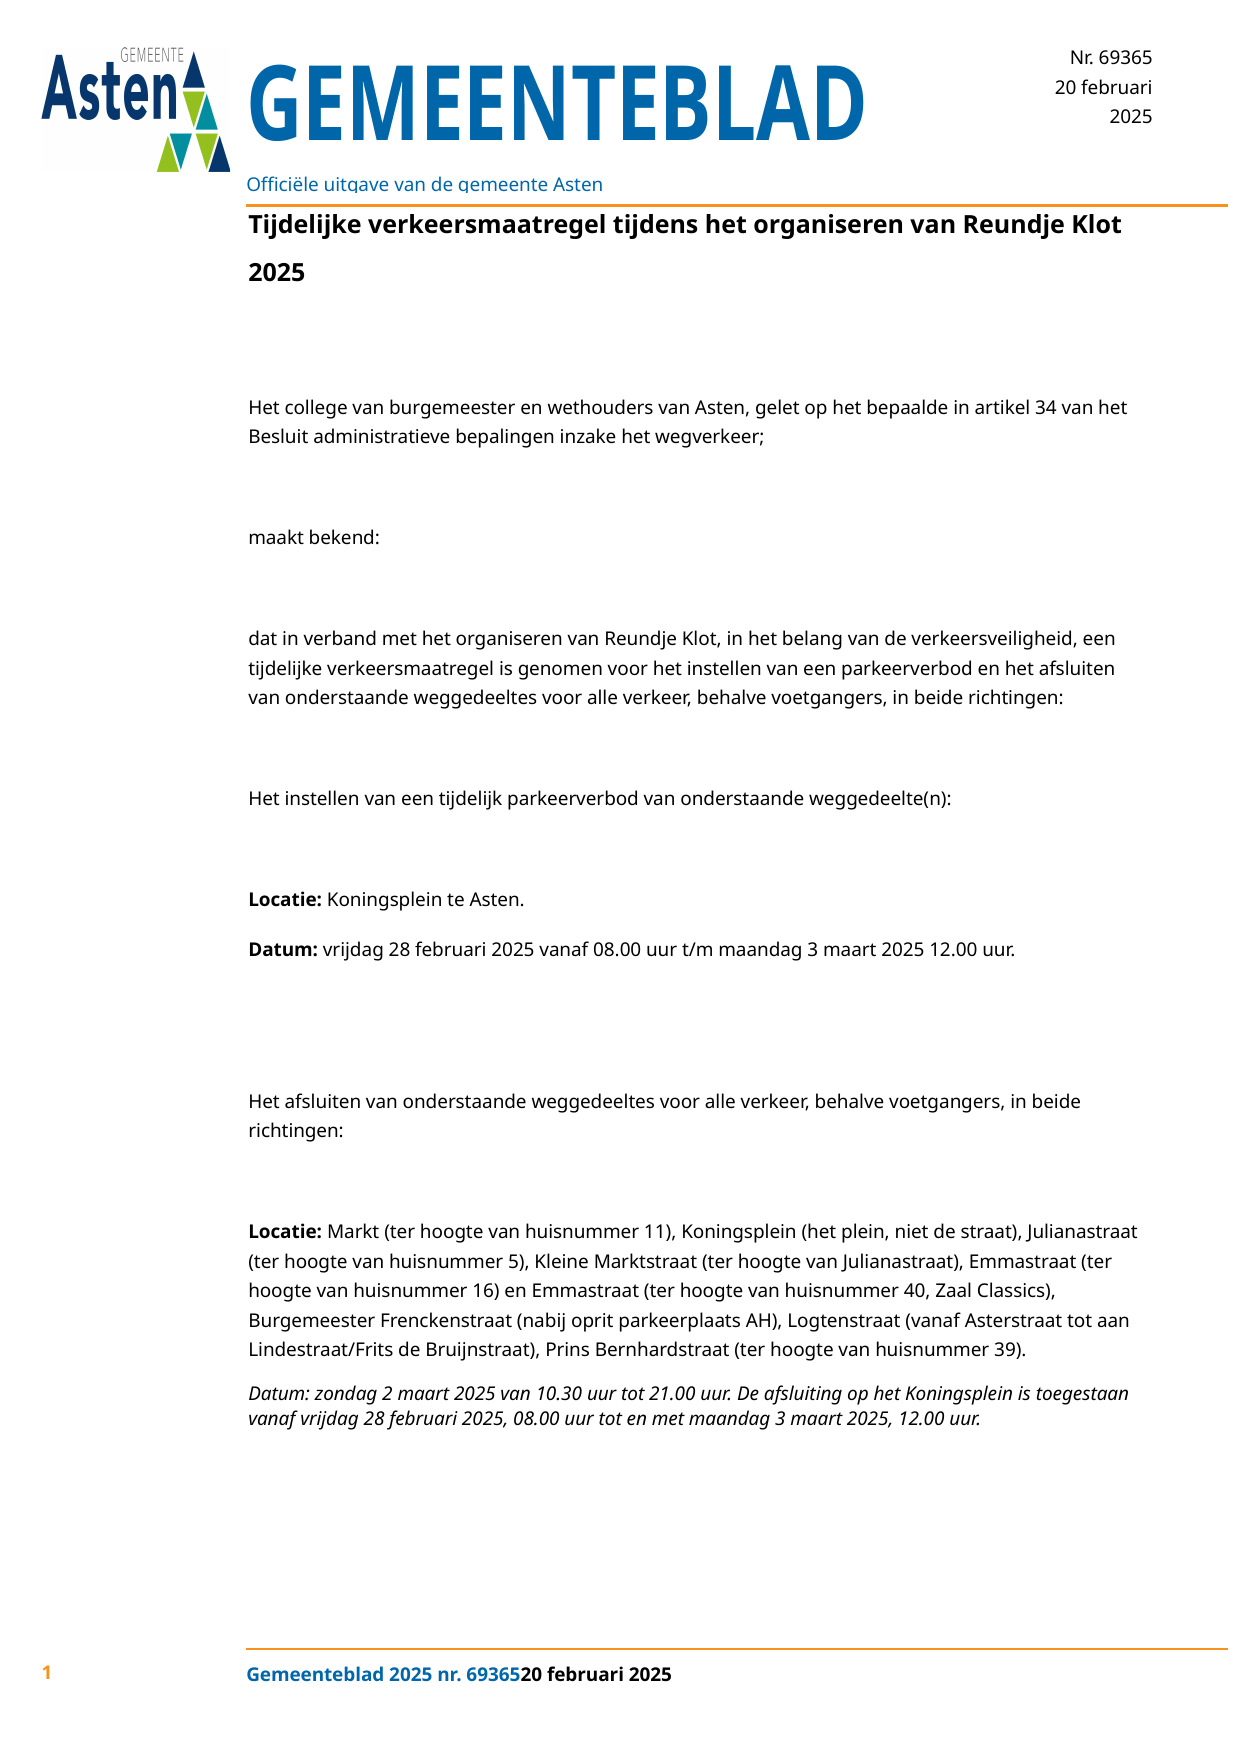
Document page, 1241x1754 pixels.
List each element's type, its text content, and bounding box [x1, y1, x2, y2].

text Datum: zondag 2 maart 2025 van 10.30 uur tot 21.00 uur. De afsluiting op het Koningsplein is toegestaan vanaf vrijdag 28 februari 2025, 08.00 uur tot en met maandag 3 maart 2025, 12.00 uur. [248, 1380, 1152, 1431]
picture [41, 47, 231, 172]
text Het instellen van een tijdelijk parkeerverbod van onderstaande weggedeelte(n): [248, 785, 1152, 811]
text Datum: vrijdag 28 februari 2025 vanaf 08.00 uur t/m maandag 3 maart 2025 12.00 uur. [248, 937, 1152, 962]
text Het college van burgemeester en wethouders van Asten, gelet op het bepaalde in artikel 34 van het Besluit administratieve bepalingen inzake het wegverkeer; [248, 394, 1152, 449]
text Locatie: Markt (ter hoogte van huisnummer 11), Koningsplein (het plein, niet de straat), Julianastraat (ter hoogte van huisnummer 5), Kleine Marktstraat (ter hoogte van Julianastraat), Emmastraat (ter hoogte van huisnummer 16) en Emmastraat (ter hoogte van huisnummer 40, Zaal Classics), Burgemeester Frenckenstraat (nabij oprit parkeerplaats AH), Logtenstraat (vanaf Asterstraat tot aan Lindestraat/Frits de Bruijnstraat), Prins Bernhardstraat (ter hoogte van huisnummer 39). [248, 1218, 1152, 1362]
text Locatie: Koningsplein te Asten. [248, 886, 1152, 912]
text maakt bekend: [248, 524, 1152, 550]
text Het afsluiten van onderstaande weggedeeltes voor alle verkeer, behalve voetgangers, in beide richtingen: [248, 1088, 1152, 1143]
text Tijdelijke verkeersmaatregel tijdens het organiseren van Reundje Klot 2025 [248, 207, 1152, 288]
text dat in verband met het organiseren van Reundje Klot, in het belang van de verkeersveiligheid, een tijdelijke verkeersmaatregel is genomen voor het instellen van een parkeerverbod en het afsluiten van onderstaande weggedeeltes voor alle verkeer, behalve voetgangers, in beide richtingen: [248, 625, 1152, 710]
